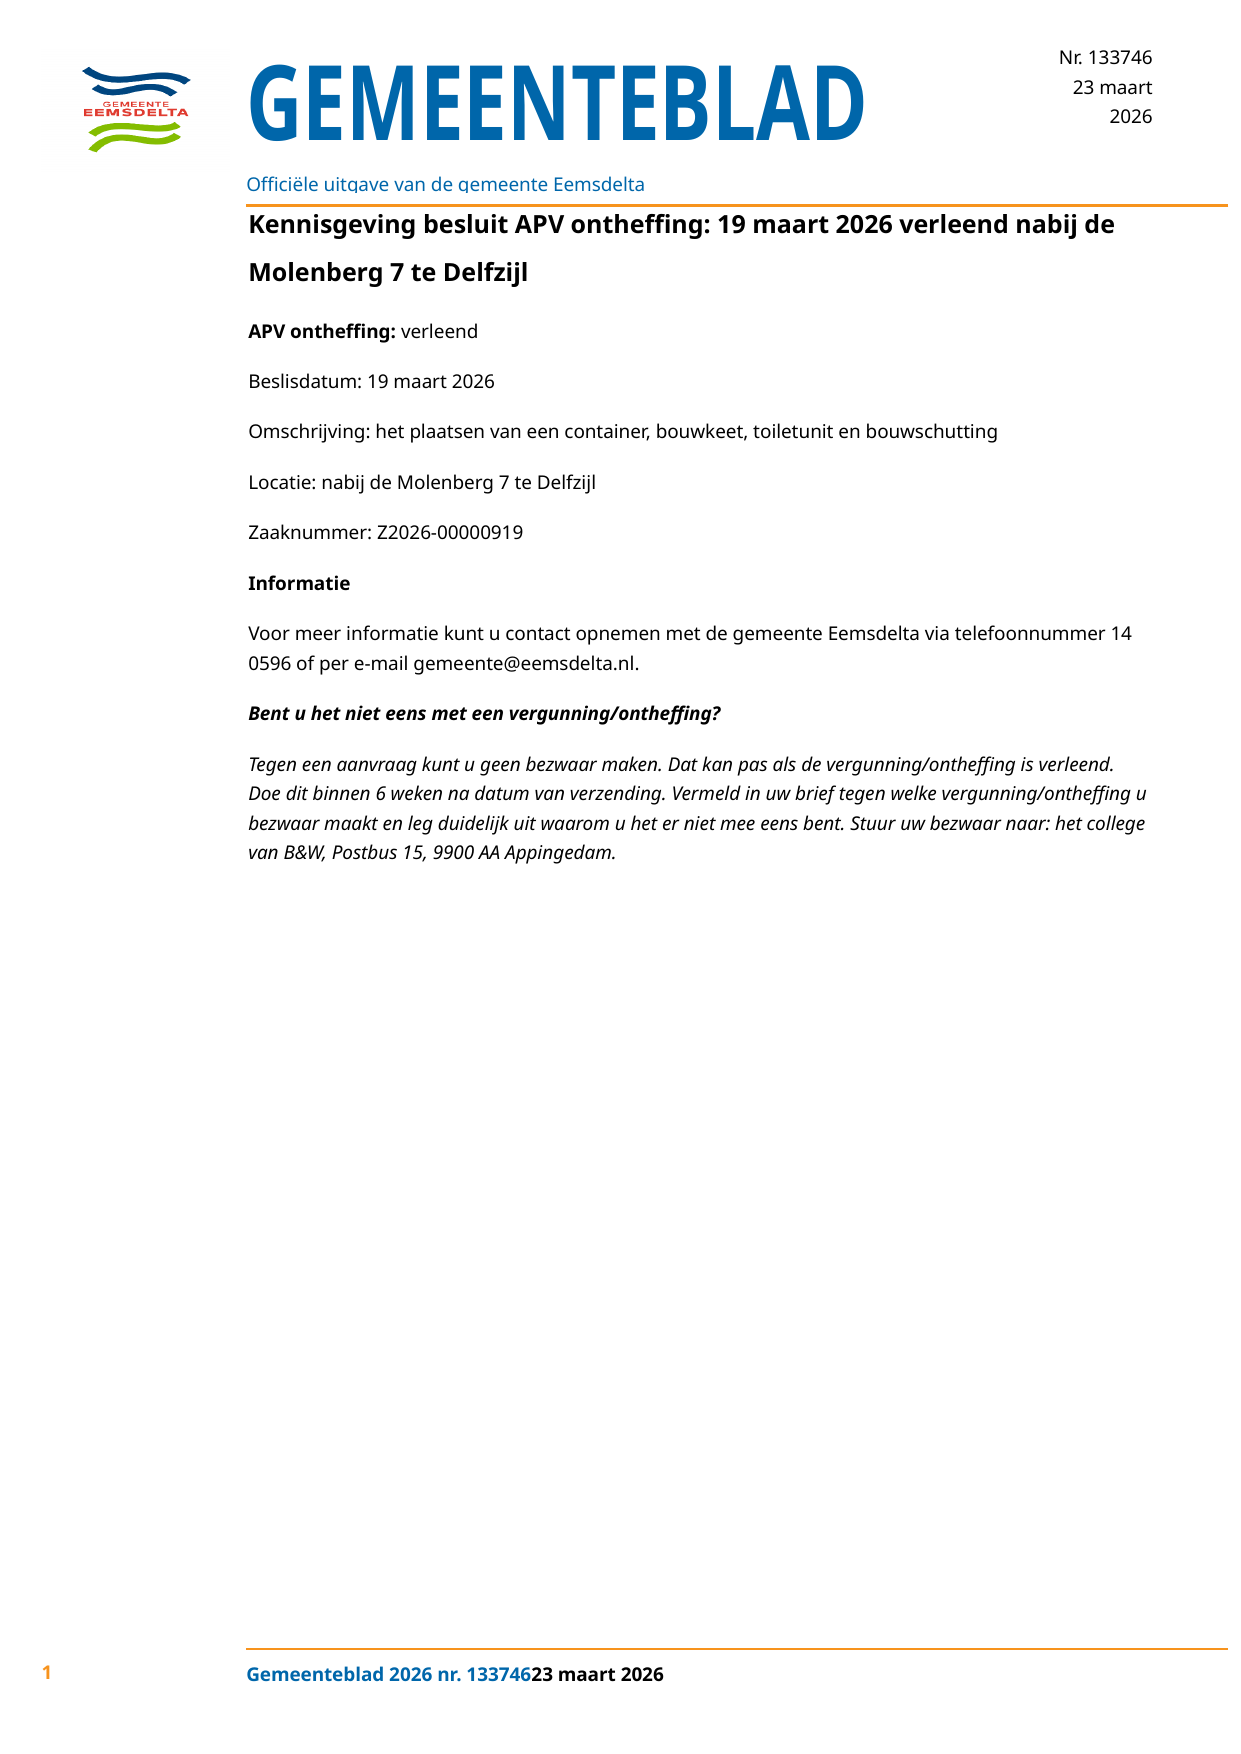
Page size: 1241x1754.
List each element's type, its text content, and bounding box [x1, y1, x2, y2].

text Voor meer informatie kunt u contact opnemen met de gemeente Eemsdelta via telefoonnummer 14 0596 of per e-mail gemeente@eemsdelta.nl. [248, 620, 1152, 676]
text Kennisgeving besluit APV ontheffing: 19 maart 2026 verleend nabij de Molenberg 7 te Delfzijl [248, 207, 1152, 288]
picture [41, 47, 231, 172]
text Tegen een aanvraag kunt u geen bezwaar maken. Dat kan pas als de vergunning/ontheffing is verleend. Doe dit binnen 6 weken na datum van verzending. Vermeld in uw brief tegen welke vergunning/ontheffing u bezwaar maakt en leg duidelijk uit waarom u het er niet mee eens bent. Stuur uw bezwaar naar: het college van B&W, Postbus 15, 9900 AA Appingedam. [248, 751, 1152, 865]
text Omschrijving: het plaatsen van een container, bouwkeet, toiletunit en bouwschutting [248, 419, 1152, 444]
text Locatie: nabij de Molenberg 7 te Delfzijl [248, 469, 1152, 495]
text Informatie [248, 570, 1152, 596]
text Zaaknummer: Z2026-00000919 [248, 519, 1152, 545]
text Beslisdatum: 19 maart 2026 [248, 368, 1152, 394]
text APV ontheffing: verleend [248, 318, 1152, 344]
text Bent u het niet eens met een vergunning/ontheffing? [248, 700, 1152, 726]
